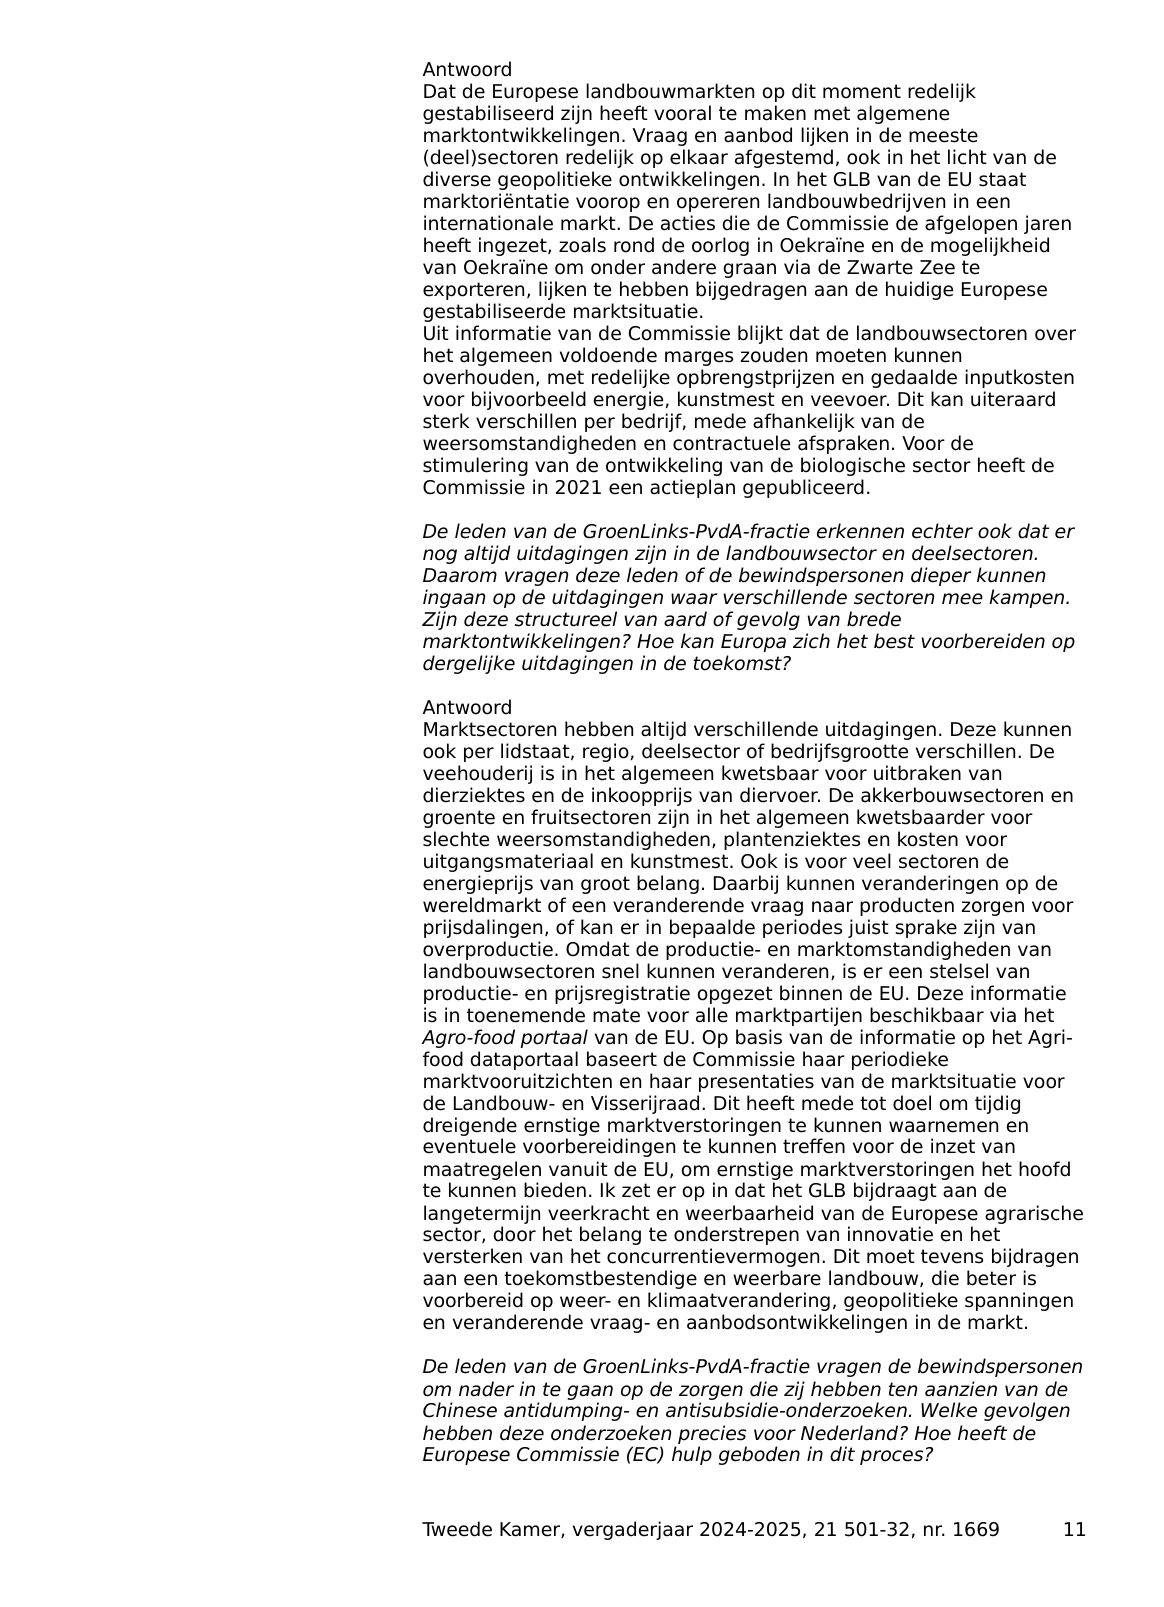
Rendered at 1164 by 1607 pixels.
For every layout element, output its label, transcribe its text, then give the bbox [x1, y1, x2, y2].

text De leden van de GroenLinks-PvdA-fractie vragen de bewindspersonen om nader in te gaan op de zorgen die zij hebben ten aanzien van de Chinese antidumping- en antisubsidie-onderzoeken. Welke gevolgen hebben deze onderzoeken precies voor Nederland? Hoe heeft de Europese Commissie (EC) hulp geboden in dit proces? [422, 1356, 1087, 1466]
text Marktsectoren hebben altijd verschillende uitdagingen. Deze kunnen ook per lidstaat, regio, deelsector of bedrijfsgrootte verschillen. De veehouderij is in het algemeen kwetsbaar voor uitbraken van dierziektes en de inkoopprijs van diervoer. De akkerbouwsectoren en groente en fruitsectoren zijn in het algemeen kwetsbaarder voor slechte weersomstandigheden, plantenziektes en kosten voor uitgangsmateriaal en kunstmest. Ook is voor veel sectoren de energieprijs van groot belang. Daarbij kunnen veranderingen op de wereldmarkt of een veranderende vraag naar producten zorgen voor prijsdalingen, of kan er in bepaalde periodes juist sprake zijn van overproductie. Omdat de productie- en marktomstandigheden van landbouwsectoren snel kunnen veranderen, is er een stelsel van productie- en prijsregistratie opgezet binnen de EU. Deze informatie is in toenemende mate voor alle marktpartijen beschikbaar via het Agro-food portaal van de EU. Op basis van de informatie op het Agri-food dataportaal baseert de Commissie haar periodieke marktvooruitzichten en haar presentaties van de marktsituatie voor de Landbouw- en Visserijraad. Dit heeft mede tot doel om tijdig dreigende ernstige marktverstoringen te kunnen waarnemen en eventuele voorbereidingen te kunnen treffen voor de inzet van maatregelen vanuit de EU, om ernstige marktverstoringen het hoofd te kunnen bieden. Ik zet er op in dat het GLB bijdraagt aan de langetermijn veerkracht en weerbaarheid van de Europese agrarische sector, door het belang te onderstrepen van innovatie en het versterken van het concurrentievermogen. Dit moet tevens bijdragen aan een toekomstbestendige en weerbare landbouw, die beter is voorbereid op weer- en klimaatverandering, geopolitieke spanningen en veranderende vraag- en aanbodsontwikkelingen in de markt. [422, 719, 1087, 1334]
text Antwoord [422, 697, 1087, 719]
text Dat de Europese landbouwmarkten op dit moment redelijk gestabiliseerd zijn heeft vooral te maken met algemene marktontwikkelingen. Vraag en aanbod lijken in de meeste (deel)sectoren redelijk op elkaar afgestemd, ook in het licht van de diverse geopolitieke ontwikkelingen. In het GLB van de EU staat marktoriëntatie voorop en opereren landbouwbedrijven in een internationale markt. De acties die de Commissie de afgelopen jaren heeft ingezet, zoals rond de oorlog in Oekraïne en de mogelijkheid van Oekraïne om onder andere graan via de Zwarte Zee te exporteren, lijken te hebben bijgedragen aan de huidige Europese gestabiliseerde marktsituatie. [422, 81, 1087, 323]
text Uit informatie van de Commissie blijkt dat de landbouwsectoren over het algemeen voldoende marges zouden moeten kunnen overhouden, met redelijke opbrengstprijzen en gedaalde inputkosten voor bijvoorbeeld energie, kunstmest en veevoer. Dit kan uiteraard sterk verschillen per bedrijf, mede afhankelijk van de weersomstandigheden en contractuele afspraken. Voor de stimulering van de ontwikkeling van de biologische sector heeft de Commissie in 2021 een actieplan gepubliceerd. [422, 323, 1087, 499]
text De leden van de GroenLinks-PvdA-fractie erkennen echter ook dat er nog altijd uitdagingen zijn in de landbouwsector en deelsectoren. Daarom vragen deze leden of de bewindspersonen dieper kunnen ingaan op de uitdagingen waar verschillende sectoren mee kampen. Zijn deze structureel van aard of gevolg van brede marktontwikkelingen? Hoe kan Europa zich het best voorbereiden op dergelijke uitdagingen in de toekomst? [422, 521, 1087, 675]
text Antwoord [422, 59, 1087, 81]
